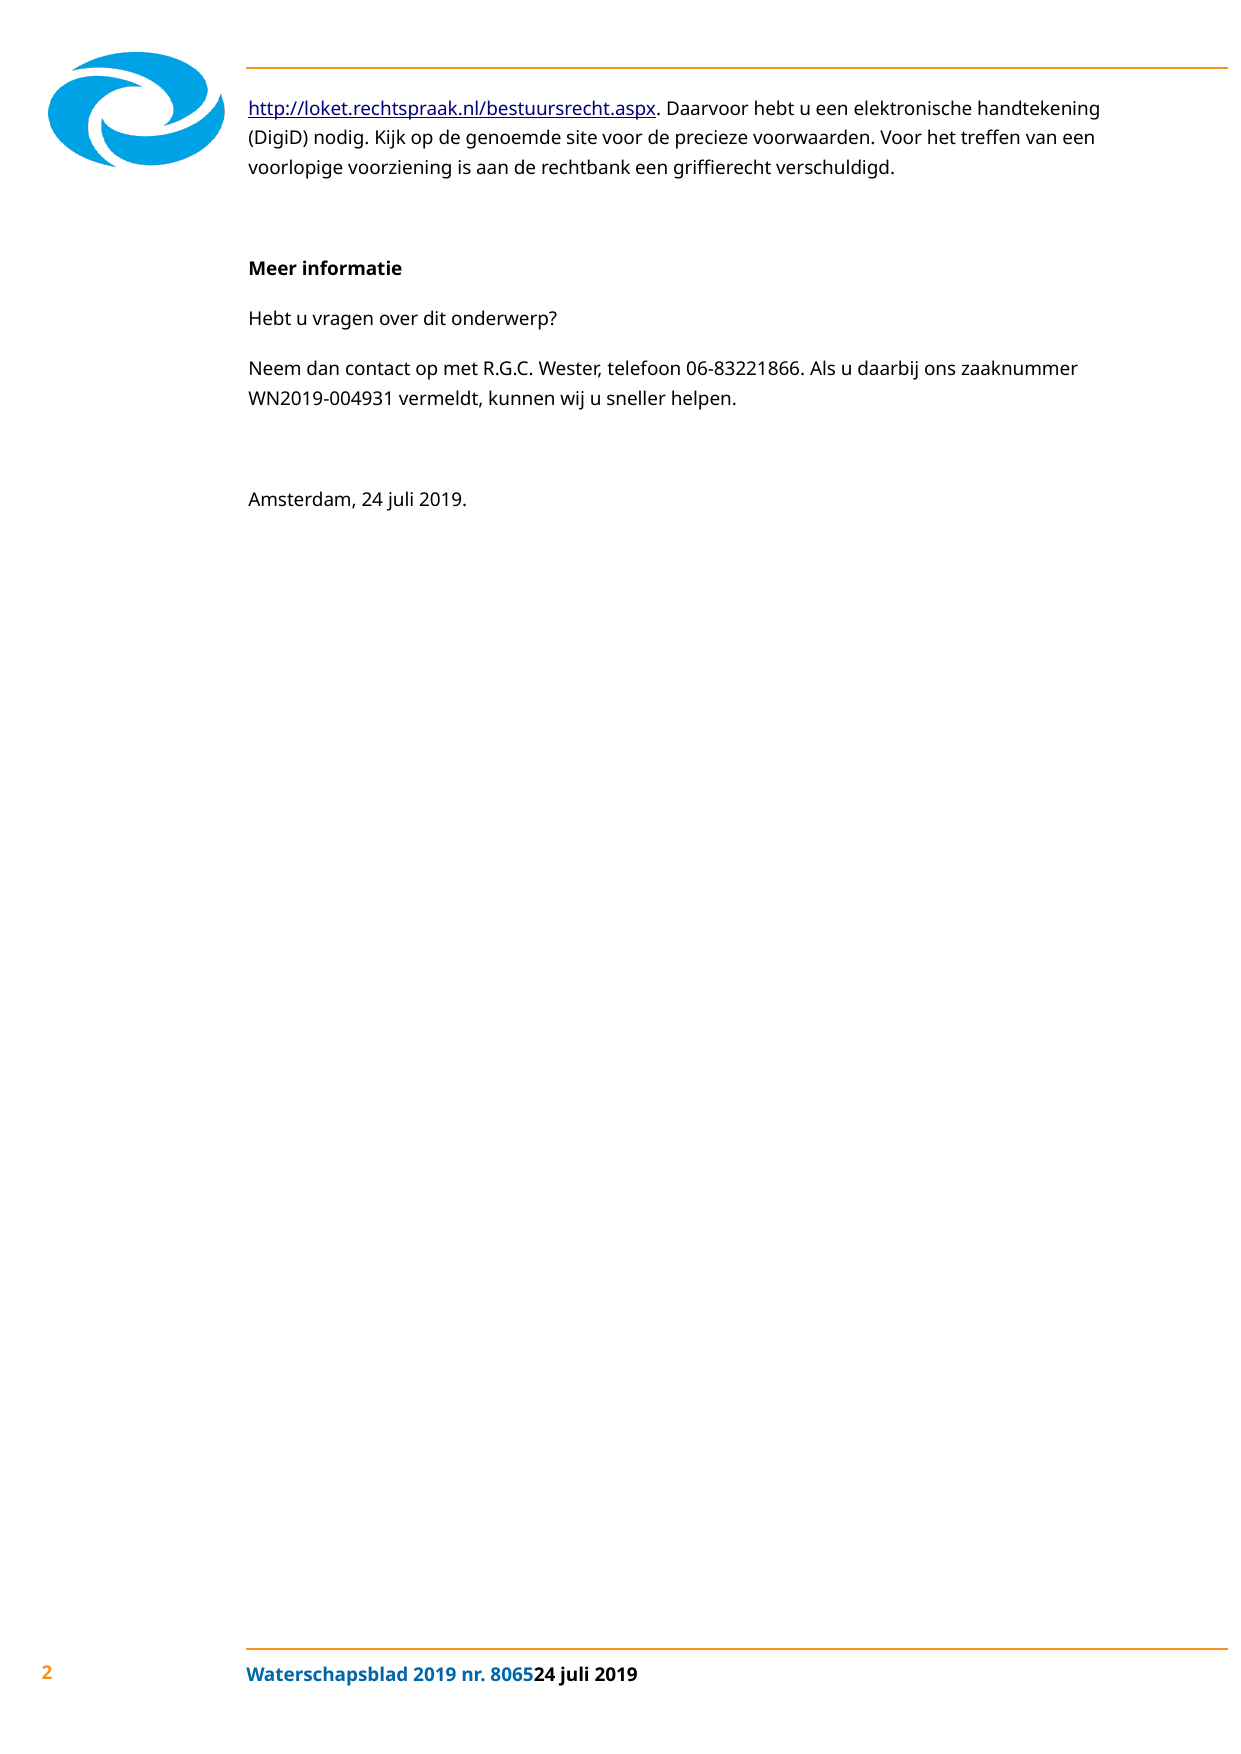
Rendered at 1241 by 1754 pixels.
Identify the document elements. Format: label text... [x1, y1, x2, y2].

text Neem dan contact op met R.G.C. Wester, telefoon 06-83221866. Als u daarbij ons zaaknummer WN2019-004931 vermeldt, kunnen wij u sneller helpen. [248, 356, 1152, 411]
picture [41, 47, 231, 172]
text Hebt u vragen over dit onderwerp? [248, 305, 1152, 331]
text http://loket.rechtspraak.nl/bestuursrecht.aspx. Daarvoor hebt u een elektronische handtekening (DigiD) nodig. Kijk op de genoemde site voor de precieze voorwaarden. Voor het treffen van een voorlopige voorziening is aan de rechtbank een griffierecht verschuldigd. [248, 95, 1152, 180]
text Meer informatie [248, 255, 1152, 281]
text Amsterdam, 24 juli 2019. [248, 486, 1152, 512]
